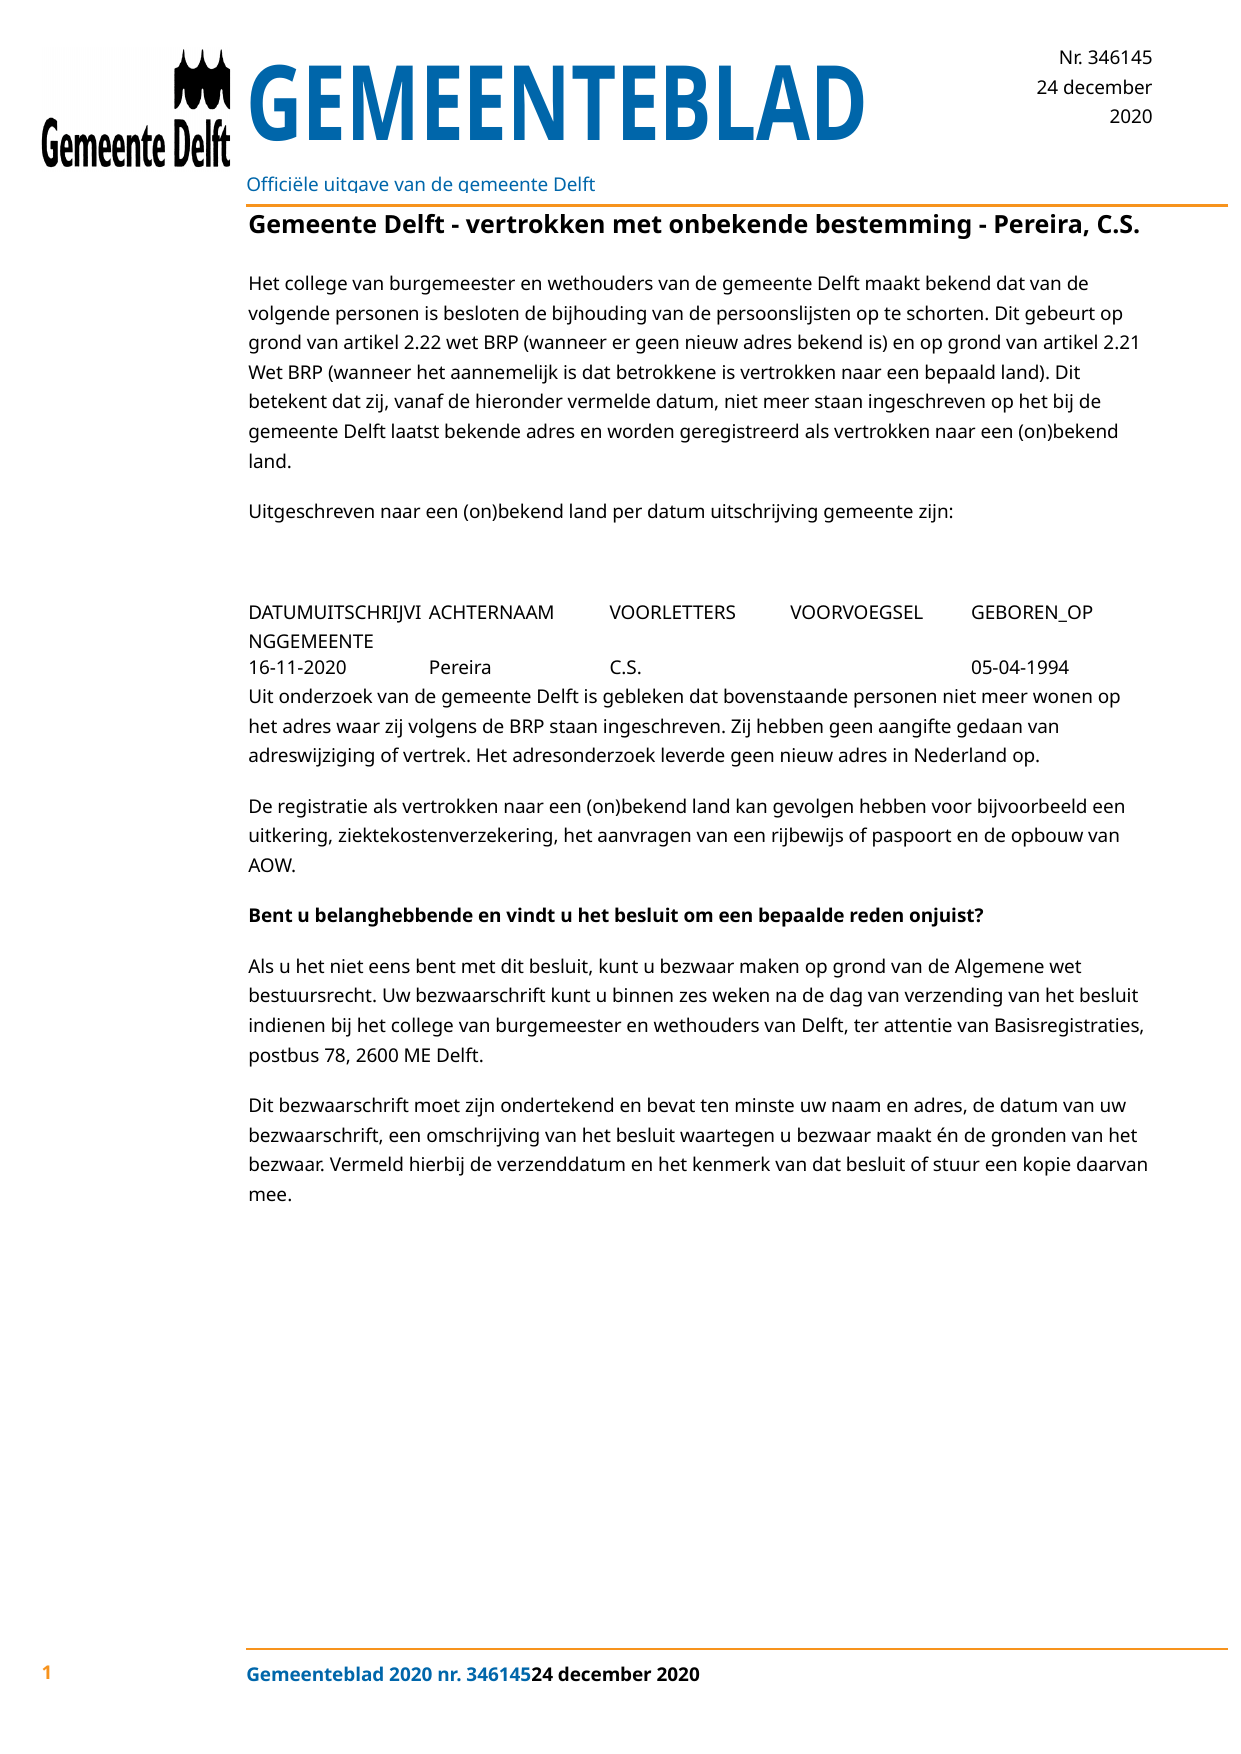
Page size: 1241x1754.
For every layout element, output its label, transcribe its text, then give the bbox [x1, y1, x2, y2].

table_header VOORLETTERS [609, 599, 790, 654]
table_header DATUMUITSCHRIJVINGGEMEENTE [248, 599, 429, 654]
text Dit bezwaarschrift moet zijn ondertekend en bevat ten minste uw naam en adres, de datum van uw bezwaarschrift, een omschrijving van het besluit waartegen u bezwaar maakt én de gronden van het bezwaar. Vermeld hierbij de verzenddatum en het kenmerk van dat besluit of stuur een kopie daarvan mee. [248, 1092, 1152, 1207]
text De registratie als vertrokken naar een (on)bekend land kan gevolgen hebben voor bijvoorbeeld een uitkering, ziektekostenverzekering, het aanvragen van een rijbewijs of paspoort en de opbouw van AOW. [248, 793, 1152, 878]
text Gemeente Delft - vertrokken met onbekende bestemming - Pereira, C.S. [248, 207, 1152, 241]
text Het college van burgemeester en wethouders van de gemeente Delft maakt bekend dat van de volgende personen is besloten de bijhouding van de persoonslijsten op te schorten. Dit gebeurt op grond van artikel 2.22 wet BRP (wanneer er geen nieuw adres bekend is) en op grond van artikel 2.21 Wet BRP (wanneer het aannemelijk is dat betrokkene is vertrokken naar een bepaald land). Dit betekent dat zij, vanaf de hieronder vermelde datum, niet meer staan ingeschreven op het bij de gemeente Delft laatst bekende adres en worden geregistreerd als vertrokken naar een (on)bekend land. [248, 270, 1152, 473]
table_header ACHTERNAAM [429, 599, 609, 654]
text Als u het niet eens bent met dit besluit, kunt u bezwaar maken op grond van de Algemene wet bestuursrecht. Uw bezwaarschrift kunt u binnen zes weken na de dag van verzending van het besluit indienen bij het college van burgemeester en wethouders van Delft, ter attentie van Basisregistraties, postbus 78, 2600 ME Delft. [248, 953, 1152, 1067]
table_cell C.S. [609, 655, 790, 680]
text Uit onderzoek van de gemeente Delft is gebleken dat bovenstaande personen niet meer wonen op het adres waar zij volgens de BRP staan ingeschreven. Zij hebben geen aangifte gedaan van adreswijziging of vertrek. Het adresonderzoek leverde geen nieuw adres in Nederland op. [248, 683, 1152, 768]
text Bent u belanghebbende en vindt u het besluit om een bepaalde reden onjuist? [248, 903, 1152, 928]
table_cell Pereira [429, 655, 609, 680]
table_header VOORVOEGSEL [790, 599, 971, 654]
table_cell 05-04-1994 [971, 655, 1152, 680]
table_header GEBOREN_OP [971, 599, 1152, 654]
picture [41, 47, 231, 172]
table_cell 16-11-2020 [248, 655, 429, 680]
text Uitgeschreven naar een (on)bekend land per datum uitschrijving gemeente zijn: [248, 498, 1152, 524]
table_cell [790, 655, 971, 680]
